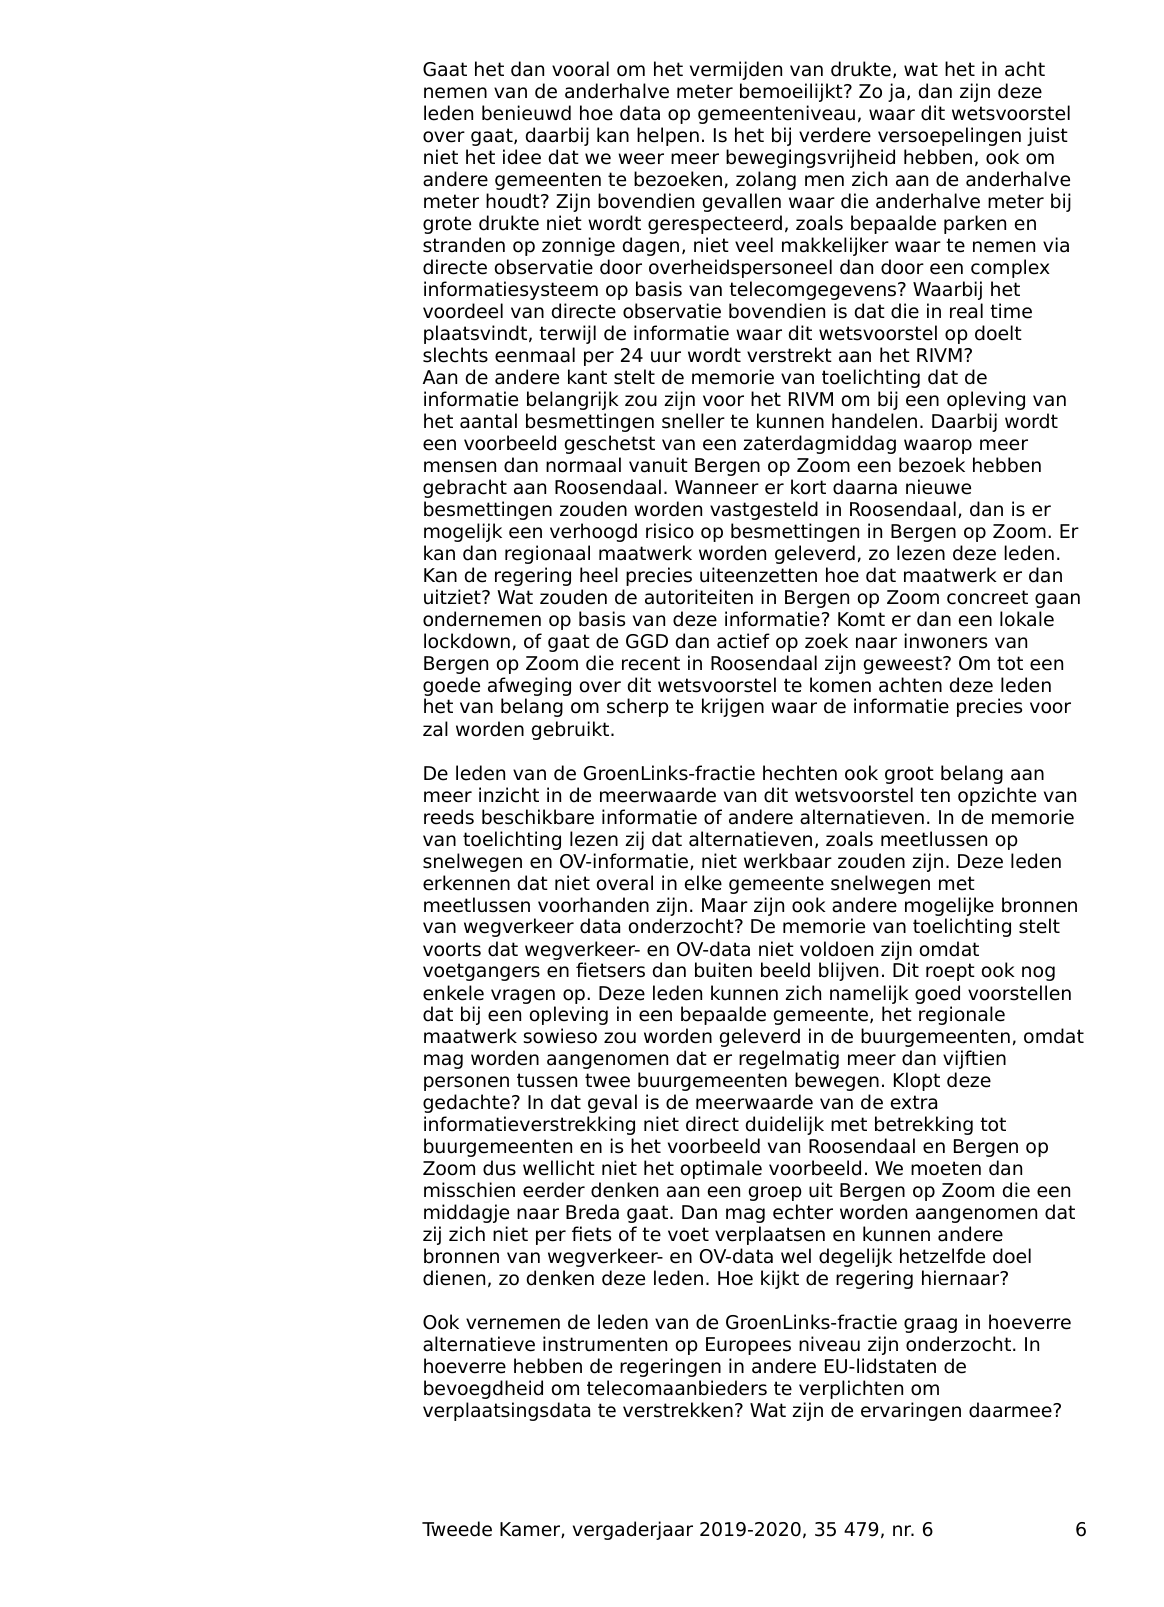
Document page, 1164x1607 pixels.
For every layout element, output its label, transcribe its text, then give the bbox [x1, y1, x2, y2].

text De leden van de GroenLinks-fractie hechten ook groot belang aan meer inzicht in de meerwaarde van dit wetsvoorstel ten opzichte van reeds beschikbare informatie of andere alternatieven. In de memorie van toelichting lezen zij dat alternatieven, zoals meetlussen op snelwegen en OV-informatie, niet werkbaar zouden zijn. Deze leden erkennen dat niet overal in elke gemeente snelwegen met meetlussen voorhanden zijn. Maar zijn ook andere mogelijke bronnen van wegverkeer data onderzocht? De memorie van toelichting stelt voorts dat wegverkeer- en OV-data niet voldoen zijn omdat voetgangers en fietsers dan buiten beeld blijven. Dit roept ook nog enkele vragen op. Deze leden kunnen zich namelijk goed voorstellen dat bij een opleving in een bepaalde gemeente, het regionale maatwerk sowieso zou worden geleverd in de buurgemeenten, omdat mag worden aangenomen dat er regelmatig meer dan vijftien personen tussen twee buurgemeenten bewegen. Klopt deze gedachte? In dat geval is de meerwaarde van de extra informatieverstrekking niet direct duidelijk met betrekking tot buurgemeenten en is het voorbeeld van Roosendaal en Bergen op Zoom dus wellicht niet het optimale voorbeeld. We moeten dan misschien eerder denken aan een groep uit Bergen op Zoom die een middagje naar Breda gaat. Dan mag echter worden aangenomen dat zij zich niet per fiets of te voet verplaatsen en kunnen andere bronnen van wegverkeer- en OV-data wel degelijk hetzelfde doel dienen, zo denken deze leden. Hoe kijkt de regering hiernaar? [422, 763, 1087, 1290]
text Ook vernemen de leden van de GroenLinks-fractie graag in hoeverre alternatieve instrumenten op Europees niveau zijn onderzocht. In hoeverre hebben de regeringen in andere EU-lidstaten de bevoegdheid om telecomaanbieders te verplichten om verplaatsingsdata te verstrekken? Wat zijn de ervaringen daarmee? [422, 1312, 1087, 1422]
text Gaat het dan vooral om het vermijden van drukte, wat het in acht nemen van de anderhalve meter bemoeilijkt? Zo ja, dan zijn deze leden benieuwd hoe data op gemeenteniveau, waar dit wetsvoorstel over gaat, daarbij kan helpen. Is het bij verdere versoepelingen juist niet het idee dat we weer meer bewegingsvrijheid hebben, ook om andere gemeenten te bezoeken, zolang men zich aan de anderhalve meter houdt? Zijn bovendien gevallen waar die anderhalve meter bij grote drukte niet wordt gerespecteerd, zoals bepaalde parken en stranden op zonnige dagen, niet veel makkelijker waar te nemen via directe observatie door overheidspersoneel dan door een complex informatiesysteem op basis van telecomgegevens? Waarbij het voordeel van directe observatie bovendien is dat die in real time plaatsvindt, terwijl de informatie waar dit wetsvoorstel op doelt slechts eenmaal per 24 uur wordt verstrekt aan het RIVM? [422, 59, 1087, 367]
text Aan de andere kant stelt de memorie van toelichting dat de informatie belangrijk zou zijn voor het RIVM om bij een opleving van het aantal besmettingen sneller te kunnen handelen. Daarbij wordt een voorbeeld geschetst van een zaterdagmiddag waarop meer mensen dan normaal vanuit Bergen op Zoom een bezoek hebben gebracht aan Roosendaal. Wanneer er kort daarna nieuwe besmettingen zouden worden vastgesteld in Roosendaal, dan is er mogelijk een verhoogd risico op besmettingen in Bergen op Zoom. Er kan dan regionaal maatwerk worden geleverd, zo lezen deze leden. Kan de regering heel precies uiteenzetten hoe dat maatwerk er dan uitziet? Wat zouden de autoriteiten in Bergen op Zoom concreet gaan ondernemen op basis van deze informatie? Komt er dan een lokale lockdown, of gaat de GGD dan actief op zoek naar inwoners van Bergen op Zoom die recent in Roosendaal zijn geweest? Om tot een goede afweging over dit wetsvoorstel te komen achten deze leden het van belang om scherp te krijgen waar de informatie precies voor zal worden gebruikt. [422, 367, 1087, 740]
